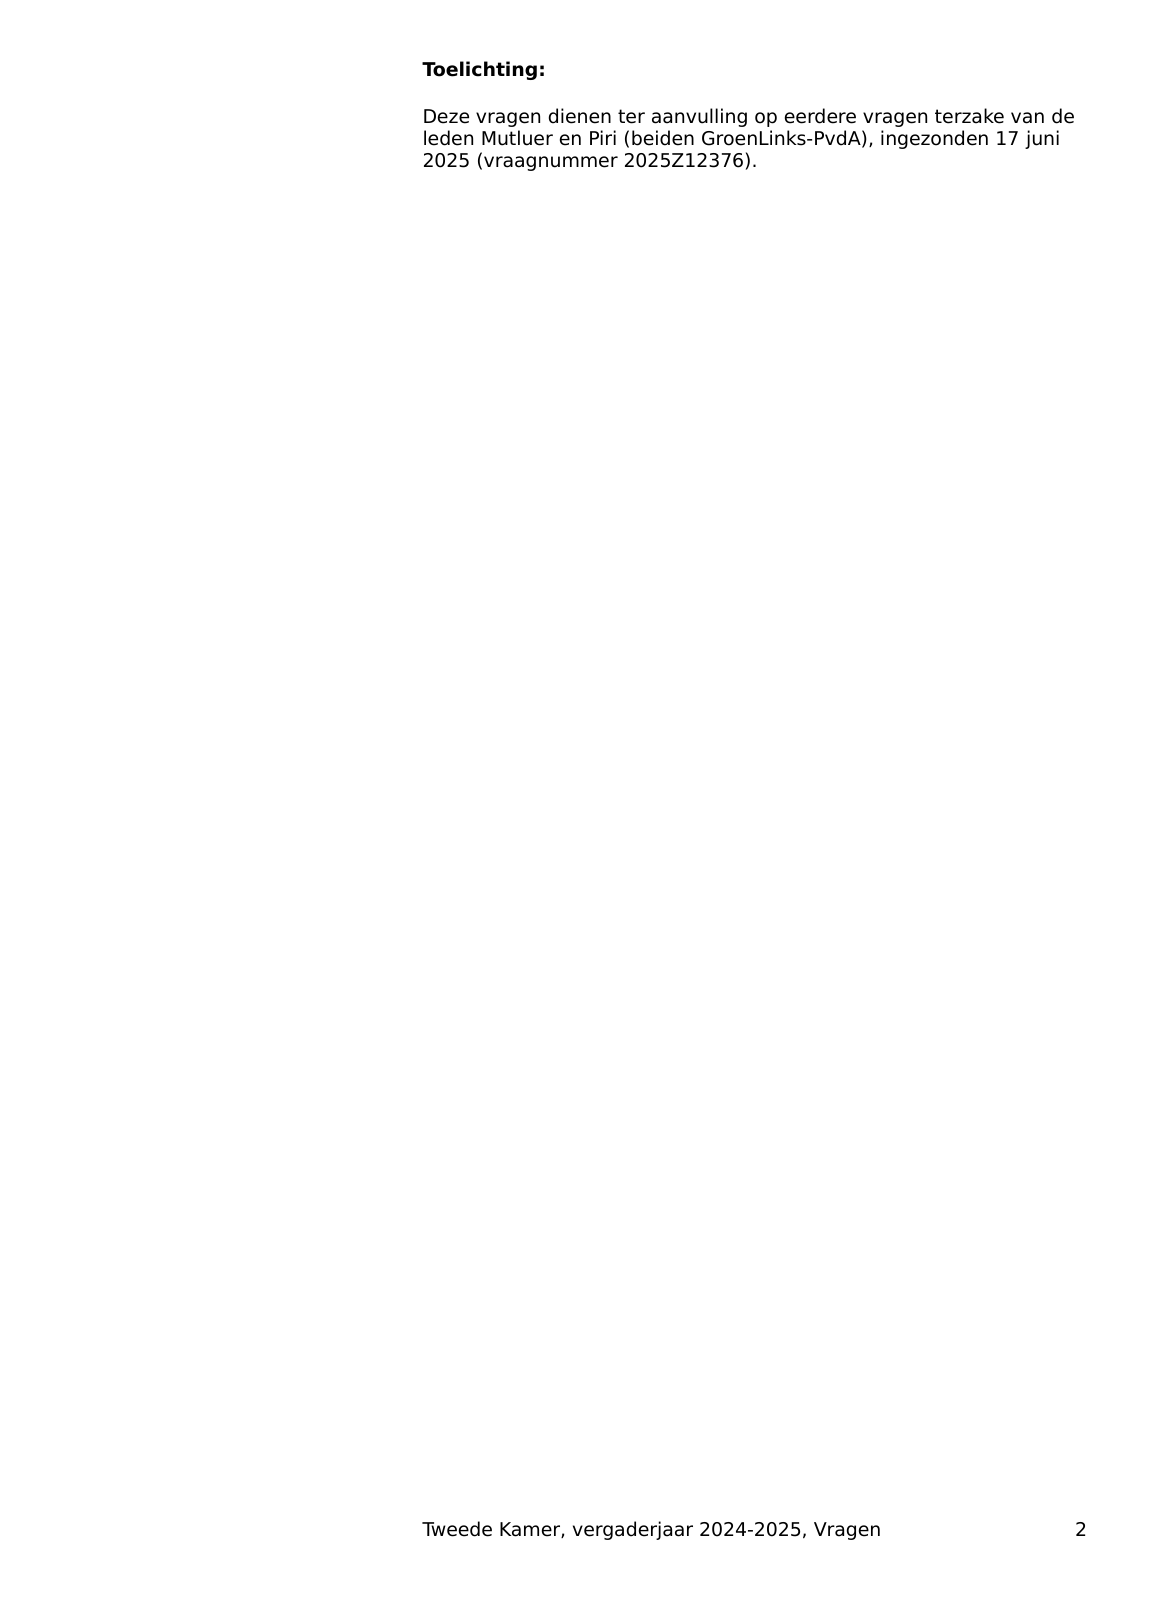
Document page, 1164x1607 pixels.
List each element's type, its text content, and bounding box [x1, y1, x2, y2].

text Deze vragen dienen ter aanvulling op eerdere vragen terzake van de leden Mutluer en Piri (beiden GroenLinks-PvdA), ingezonden 17 juni 2025 (vraagnummer 2025Z12376). [422, 106, 1087, 172]
subtitle Toelichting: [422, 59, 1087, 81]
